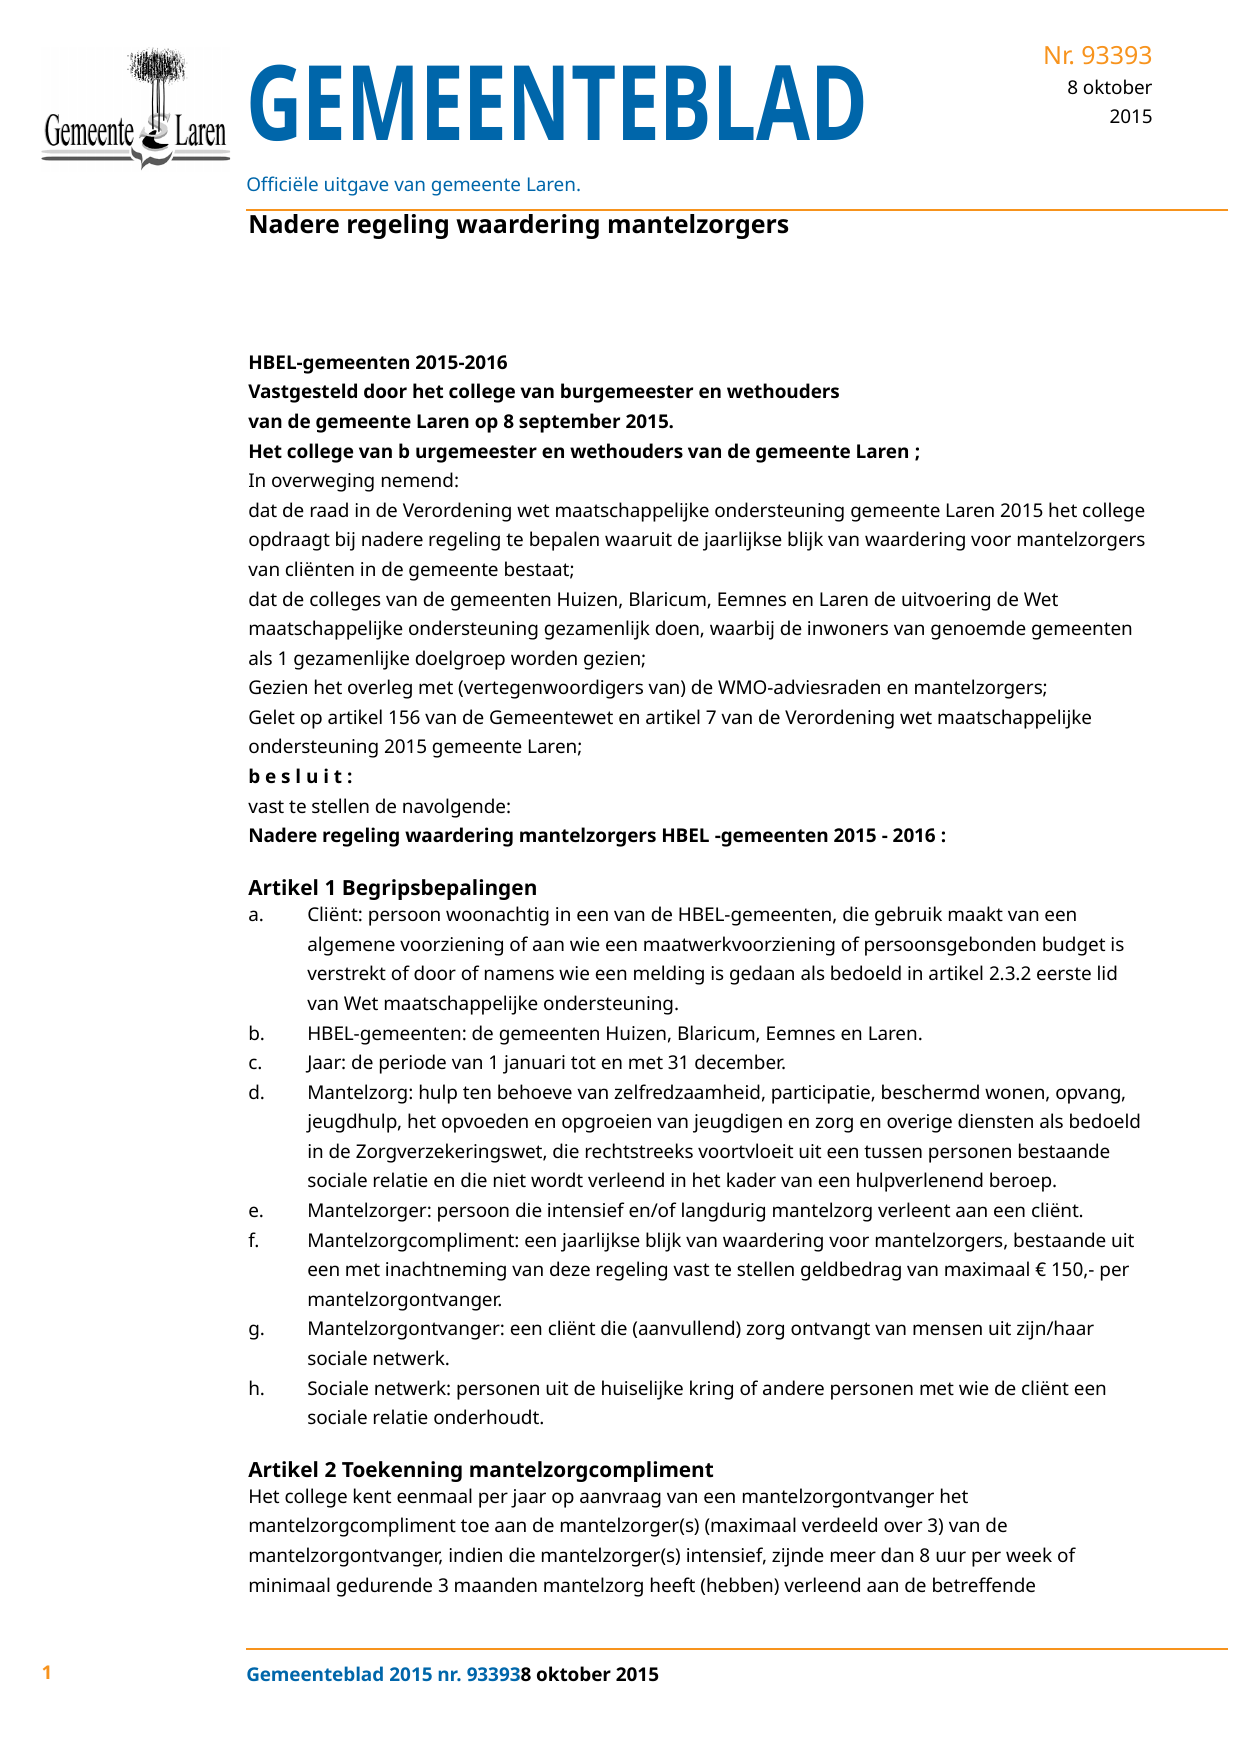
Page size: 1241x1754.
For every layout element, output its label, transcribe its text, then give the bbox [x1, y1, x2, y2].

text HBEL-gemeenten 2015-2016 [248, 349, 1152, 375]
list Cliënt: persoon woonachtig in een van de HBEL-gemeenten, die gebruik maakt van een algemene voorziening of aan wie een maatwerkvoorziening of persoonsgebonden budget is verstrekt of door of namens wie een melding is gedaan als bedoeld in artikel 2.3.2 eerste lid van Wet maatschappelijke ondersteuning. [248, 901, 1152, 1016]
text dat de raad in de Verordening wet maatschappelijke ondersteuning gemeente Laren 2015 het college opdraagt bij nadere regeling te bepalen waaruit de jaarlijkse blijk van waardering voor mantelzorgers van cliënten in de gemeente bestaat; [248, 497, 1152, 582]
text dat de colleges van de gemeenten Huizen, Blaricum, Eemnes en Laren de uitvoering de Wet maatschappelijke ondersteuning gezamenlijk doen, waarbij de inwoners van genoemde gemeenten als 1 gezamenlijke doelgroep worden gezien; [248, 586, 1152, 671]
text Artikel 1 Begripsbepalingen [248, 873, 1152, 901]
text Het college van b urgemeester en wethouders van de gemeente Laren ; [248, 438, 1152, 464]
text Vastgesteld door het college van burgemeester en wethouders [248, 379, 1152, 404]
text In overweging nemend: [248, 467, 1152, 493]
text Gezien het overleg met (vertegenwoordigers van) de WMO-adviesraden en mantelzorgers; [248, 674, 1152, 700]
text Het college kent eenmaal per jaar op aanvraag van een mantelzorgontvanger het mantelzorgcompliment toe aan de mantelzorger(s) (maximaal verdeeld over 3) van de mantelzorgontvanger, indien die mantelzorger(s) intensief, zijnde meer dan 8 uur per week of minimaal gedurende 3 maanden mantelzorg heeft (hebben) verleend aan de betreffende [248, 1483, 1152, 1598]
text b e s l u i t : [248, 763, 1152, 789]
list Mantelzorger: persoon die intensief en/of langdurig mantelzorg verleent aan een cliënt. [248, 1197, 1152, 1223]
list Mantelzorgontvanger: een cliënt die (aanvullend) zorg ontvangt van mensen uit zijn/haar sociale netwerk. [248, 1316, 1152, 1371]
text Gelet op artikel 156 van de Gemeentewet en artikel 7 van de Verordening wet maatschappelijke ondersteuning 2015 gemeente Laren; [248, 704, 1152, 759]
list HBEL-gemeenten: de gemeenten Huizen, Blaricum, Eemnes en Laren. [248, 1020, 1152, 1045]
list Jaar: de periode van 1 januari tot en met 31 december. [248, 1049, 1152, 1075]
picture [41, 47, 231, 172]
list Sociale netwerk: personen uit de huiselijke kring of andere personen met wie de cliënt een sociale relatie onderhoudt. [248, 1375, 1152, 1430]
text Nadere regeling waardering mantelzorgers HBEL -gemeenten 2015 - 2016 : [248, 822, 1152, 848]
text Nadere regeling waardering mantelzorgers [248, 211, 1152, 241]
list Mantelzorgcompliment: een jaarlijkse blijk van waardering voor mantelzorgers, bestaande uit een met inachtneming van deze regeling vast te stellen geldbedrag van maximaal € 150,- per mantelzorgontvanger. [248, 1227, 1152, 1312]
list Mantelzorg: hulp ten behoeve van zelfredzaamheid, participatie, beschermd wonen, opvang, jeugdhulp, het opvoeden en opgroeien van jeugdigen en zorg en overige diensten als bedoeld in de Zorgverzekeringswet, die rechtstreeks voortvloeit uit een tussen personen bestaande sociale relatie en die niet wordt verleend in het kader van een hulpverlenend beroep. [248, 1079, 1152, 1193]
text vast te stellen de navolgende: [248, 793, 1152, 819]
text van de gemeente Laren op 8 september 2015. [248, 408, 1152, 434]
text Artikel 2 Toekenning mantelzorgcompliment [248, 1455, 1152, 1483]
